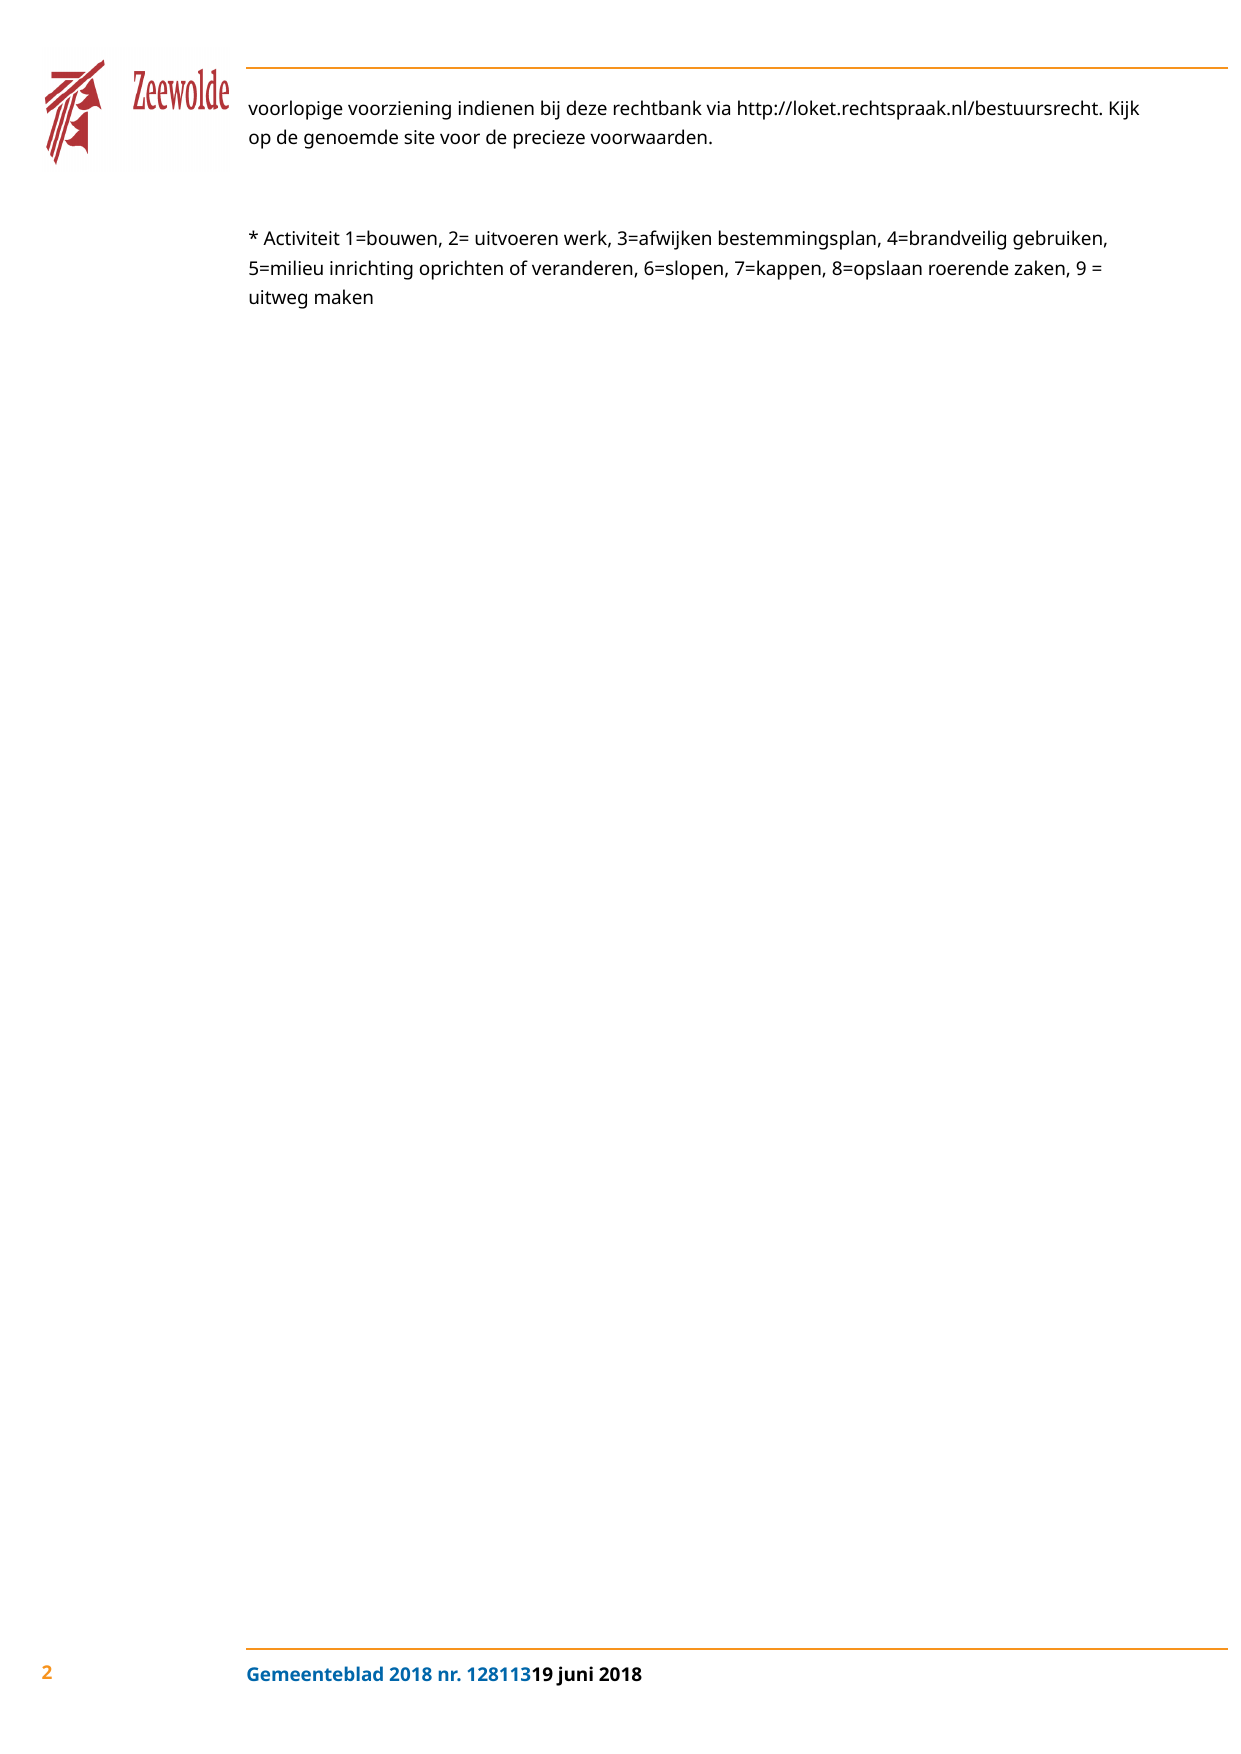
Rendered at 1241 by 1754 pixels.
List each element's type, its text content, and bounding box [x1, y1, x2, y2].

picture [41, 47, 231, 172]
text * Activiteit 1=bouwen, 2= uitvoeren werk, 3=afwijken bestemmingsplan, 4=brandveilig gebruiken, 5=milieu inrichting oprichten of veranderen, 6=slopen, 7=kappen, 8=opslaan roerende zaken, 9 = uitweg maken [248, 225, 1152, 310]
text voorlopige voorziening indienen bij deze rechtbank via http://loket.rechtspraak.nl/bestuursrecht. Kijk op de genoemde site voor de precieze voorwaarden. [248, 95, 1152, 150]
